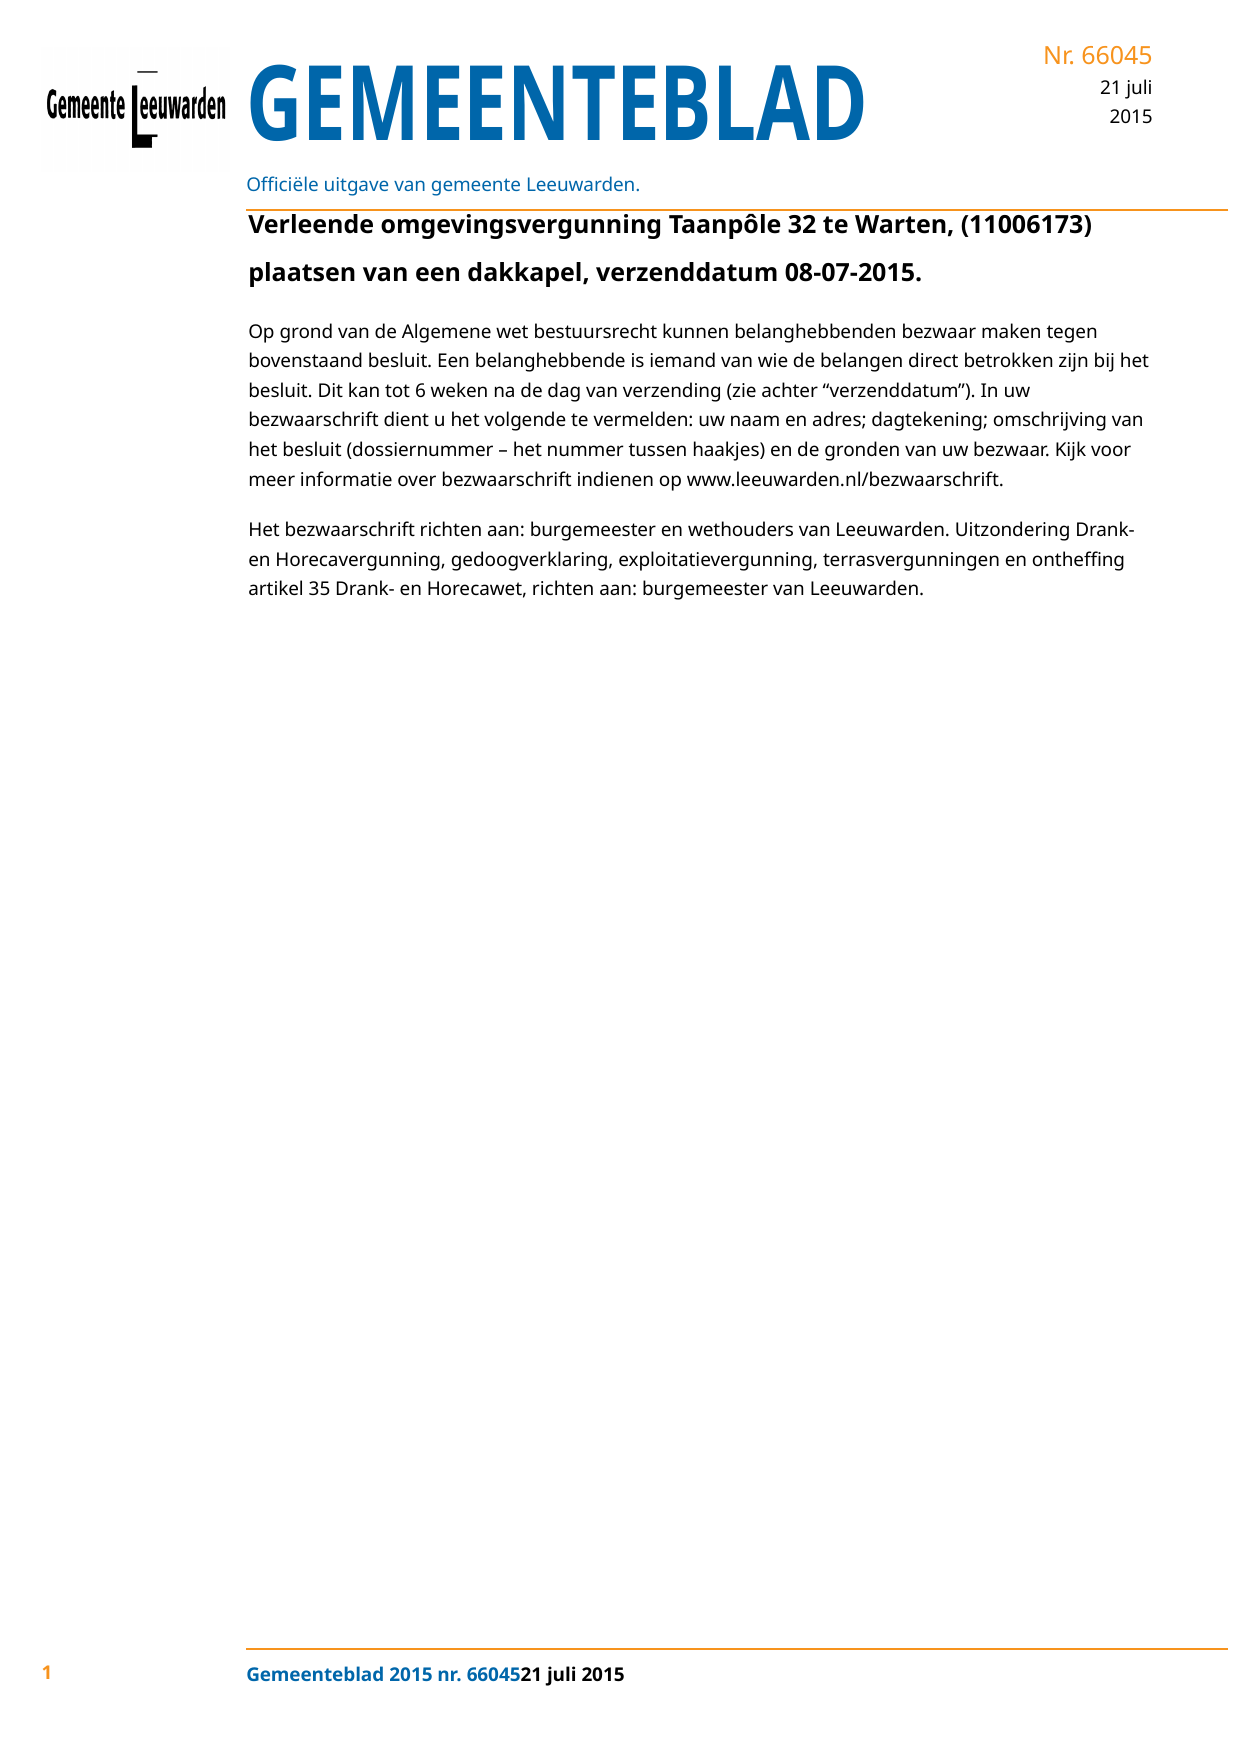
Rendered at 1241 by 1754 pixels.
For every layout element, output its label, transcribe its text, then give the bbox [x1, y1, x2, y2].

text Op grond van de Algemene wet bestuursrecht kunnen belanghebbenden bezwaar maken tegen bovenstaand besluit. Een belanghebbende is iemand van wie de belangen direct betrokken zijn bij het besluit. Dit kan tot 6 weken na de dag van verzending (zie achter “verzenddatum”). In uw bezwaarschrift dient u het volgende te vermelden: uw naam en adres; dagtekening; omschrijving van het besluit (dossiernummer – het nummer tussen haakjes) en de gronden van uw bezwaar. Kijk voor meer informatie over bezwaarschrift indienen op www.leeuwarden.nl/bezwaarschrift. [248, 318, 1152, 492]
text Het bezwaarschrift richten aan: burgemeester en wethouders van Leeuwarden. Uitzondering Drank- en Horecavergunning, gedoogverklaring, exploitatievergunning, terrasvergunningen en ontheffing artikel 35 Drank- en Horecawet, richten aan: burgemeester van Leeuwarden. [248, 516, 1152, 601]
picture [41, 47, 231, 172]
text Verleende omgevingsvergunning Taanpôle 32 te Warten, (11006173) plaatsen van een dakkapel, verzenddatum 08-07-2015. [248, 211, 1152, 288]
